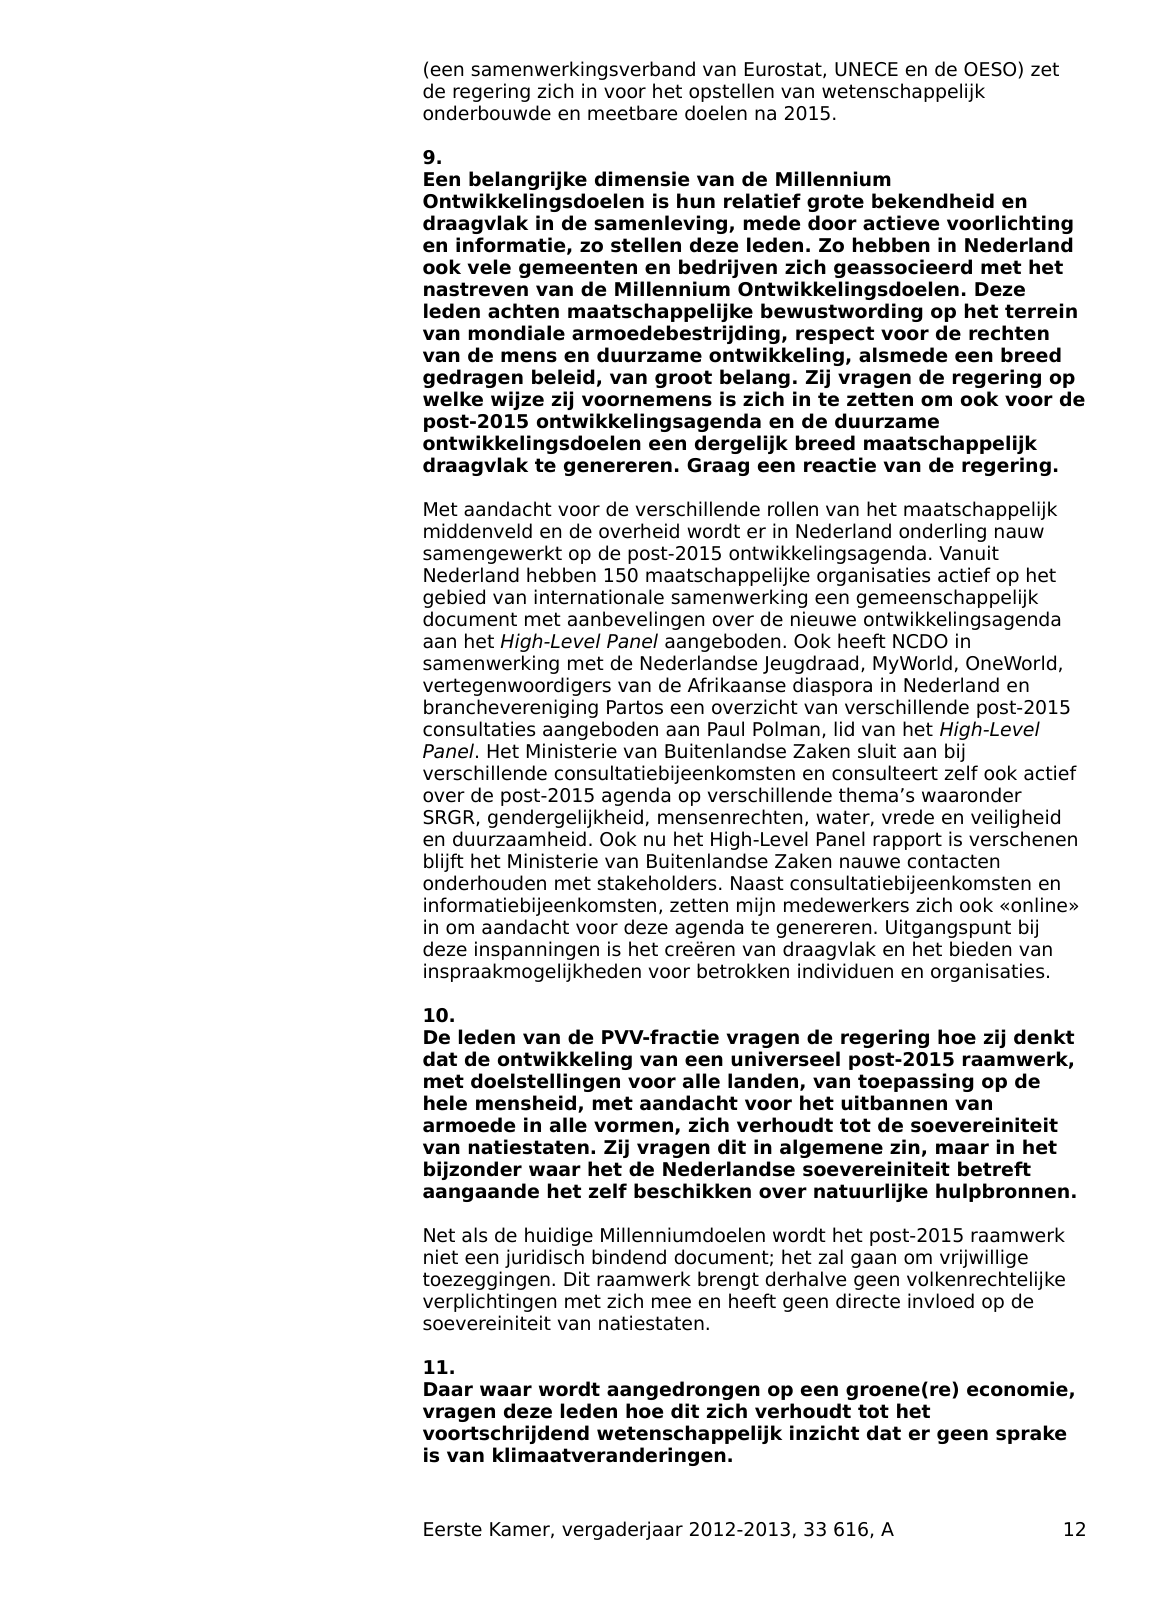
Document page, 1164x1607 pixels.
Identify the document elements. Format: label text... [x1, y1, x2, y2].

text Met aandacht voor de verschillende rollen van het maatschappelijk middenveld en de overheid wordt er in Nederland onderling nauw samengewerkt op de post-2015 ontwikkelingsagenda. Vanuit Nederland hebben 150 maatschappelijke organisaties actief op het gebied van internationale samenwerking een gemeenschappelijk document met aanbevelingen over de nieuwe ontwikkelingsagenda aan het High-Level Panel aangeboden. Ook heeft NCDO in samenwerking met de Nederlandse Jeugdraad, MyWorld, OneWorld, vertegenwoordigers van de Afrikaanse diaspora in Nederland en branchevereniging Partos een overzicht van verschillende post-2015 consultaties aangeboden aan Paul Polman, lid van het High-Level Panel. Het Ministerie van Buitenlandse Zaken sluit aan bij verschillende consultatiebijeenkomsten en consulteert zelf ook actief over de post-2015 agenda op verschillende thema’s waaronder SRGR, gendergelijkheid, mensenrechten, water, vrede en veiligheid en duurzaamheid. Ook nu het High-Level Panel rapport is verschenen blijft het Ministerie van Buitenlandse Zaken nauwe contacten onderhouden met stakeholders. Naast consultatiebijeenkomsten en informatiebijeenkomsten, zetten mijn medewerkers zich ook «online» in om aandacht voor deze agenda te genereren. Uitgangspunt bij deze inspanningen is het creëren van draagvlak en het bieden van inspraakmogelijkheden voor betrokken individuen en organisaties. [422, 499, 1087, 983]
text Een belangrijke dimensie van de Millennium Ontwikkelingsdoelen is hun relatief grote bekendheid en draagvlak in de samenleving, mede door actieve voorlichting en informatie, zo stellen deze leden. Zo hebben in Nederland ook vele gemeenten en bedrijven zich geassocieerd met het nastreven van de Millennium Ontwikkelingsdoelen. Deze leden achten maatschappelijke bewustwording op het terrein van mondiale armoedebestrijding, respect voor de rechten van de mens en duurzame ontwikkeling, alsmede een breed gedragen beleid, van groot belang. Zij vragen de regering op welke wijze zij voornemens is zich in te zetten om ook voor de post-2015 ontwikkelingsagenda en de duurzame ontwikkelingsdoelen een dergelijk breed maatschappelijk draagvlak te genereren. Graag een reactie van de regering. [422, 169, 1087, 477]
text 9. [422, 147, 1087, 169]
text Daar waar wordt aangedrongen op een groene(re) economie, vragen deze leden hoe dit zich verhoudt tot het voortschrijdend wetenschappelijk inzicht dat er geen sprake is van klimaatveranderingen. [422, 1379, 1087, 1467]
text De leden van de PVV-fractie vragen de regering hoe zij denkt dat de ontwikkeling van een universeel post-2015 raamwerk, met doelstellingen voor alle landen, van toepassing op de hele mensheid, met aandacht voor het uitbannen van armoede in alle vormen, zich verhoudt tot de soevereiniteit van natiestaten. Zij vragen dit in algemene zin, maar in het bijzonder waar het de Nederlandse soevereiniteit betreft aangaande het zelf beschikken over natuurlijke hulpbronnen. [422, 1027, 1087, 1203]
text 10. [422, 1005, 1087, 1027]
text (een samenwerkingsverband van Eurostat, UNECE en de OESO) zet de regering zich in voor het opstellen van wetenschappelijk onderbouwde en meetbare doelen na 2015. [422, 59, 1087, 125]
text Net als de huidige Millenniumdoelen wordt het post-2015 raamwerk niet een juridisch bindend document; het zal gaan om vrijwillige toezeggingen. Dit raamwerk brengt derhalve geen volkenrechtelijke verplichtingen met zich mee en heeft geen directe invloed op de soevereiniteit van natiestaten. [422, 1225, 1087, 1335]
text 11. [422, 1357, 1087, 1379]
